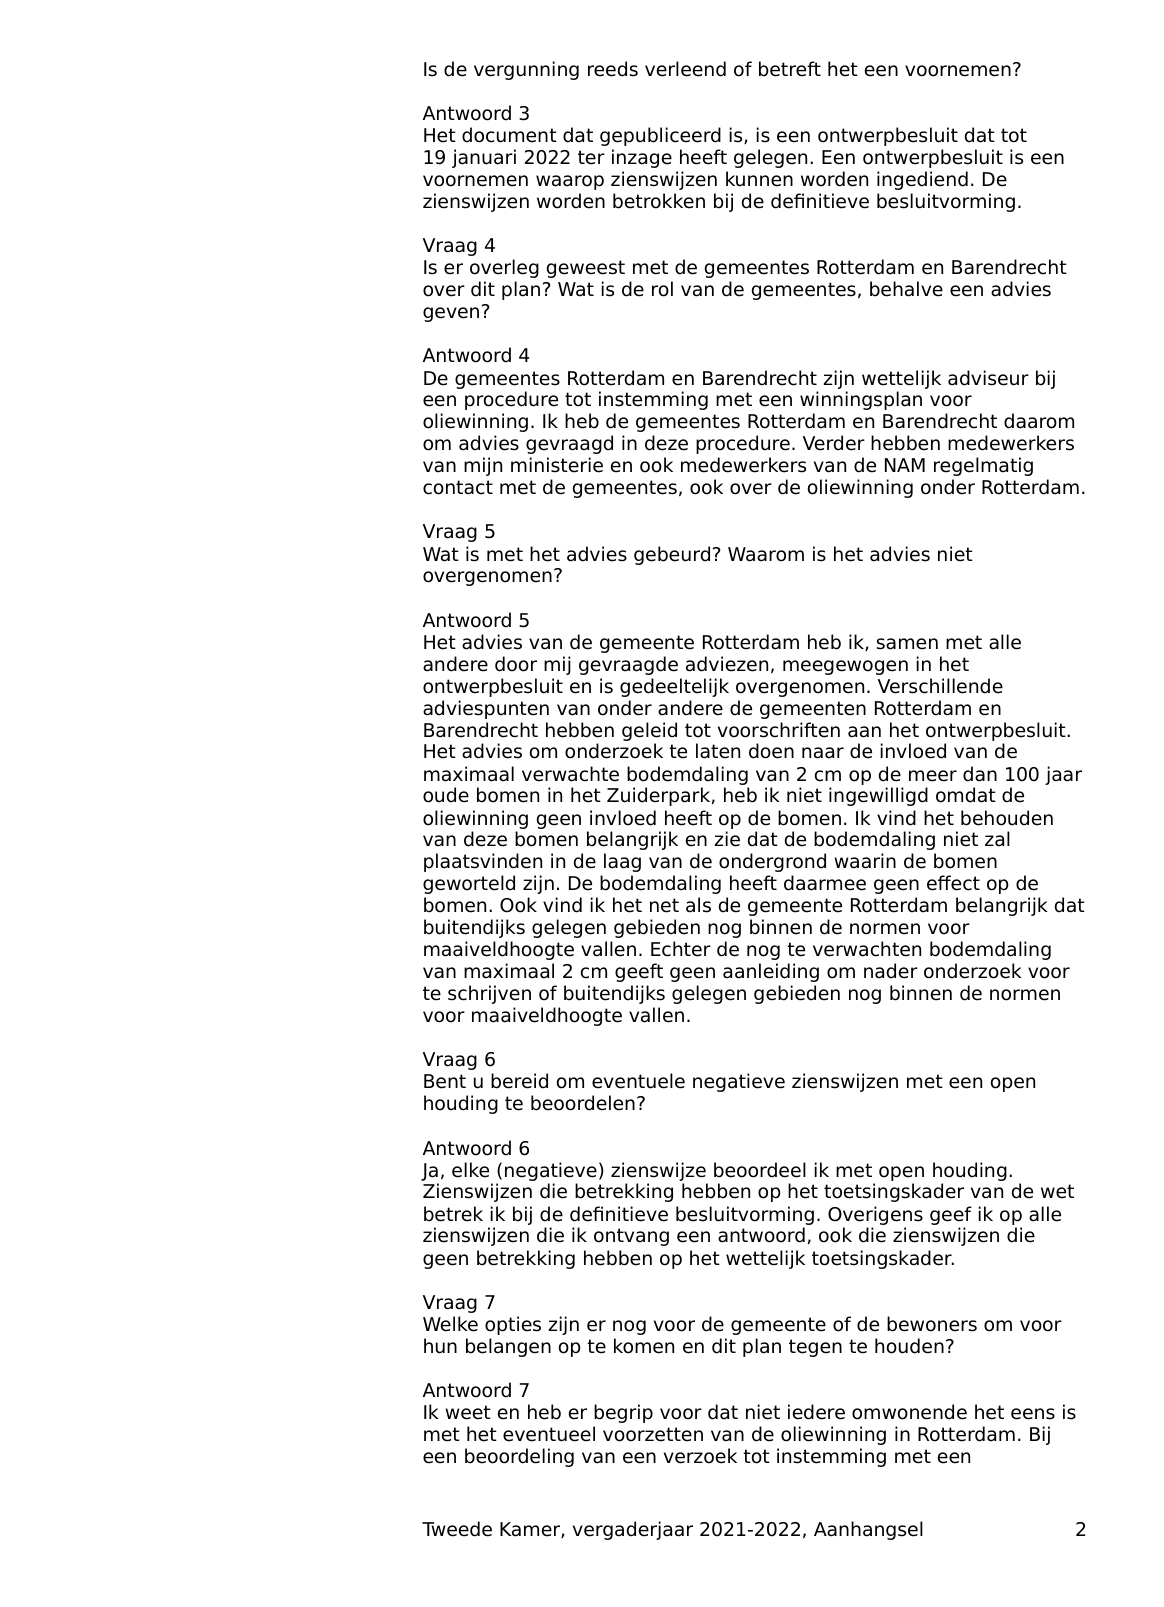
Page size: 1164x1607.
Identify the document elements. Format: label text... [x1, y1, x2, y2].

text Vraag 5 [422, 521, 1087, 543]
text Is er overleg geweest met de gemeentes Rotterdam en Barendrecht over dit plan? Wat is de rol van de gemeentes, behalve een advies geven? [422, 257, 1087, 323]
text Antwoord 7 [422, 1380, 1087, 1402]
text Het advies van de gemeente Rotterdam heb ik, samen met alle andere door mij gevraagde adviezen, meegewogen in het ontwerpbesluit en is gedeeltelijk overgenomen. Verschillende adviespunten van onder andere de gemeenten Rotterdam en Barendrecht hebben geleid tot voorschriften aan het ontwerpbesluit. Het advies om onderzoek te laten doen naar de invloed van de maximaal verwachte bodemdaling van 2 cm op de meer dan 100 jaar oude bomen in het Zuiderpark, heb ik niet ingewilligd omdat de oliewinning geen invloed heeft op de bomen. Ik vind het behouden van deze bomen belangrijk en zie dat de bodemdaling niet zal plaatsvinden in de laag van de ondergrond waarin de bomen geworteld zijn. De bodemdaling heeft daarmee geen effect op de bomen. Ook vind ik het net als de gemeente Rotterdam belangrijk dat buitendijks gelegen gebieden nog binnen de normen voor maaiveldhoogte vallen. Echter de nog te verwachten bodemdaling van maximaal 2 cm geeft geen aanleiding om nader onderzoek voor te schrijven of buitendijks gelegen gebieden nog binnen de normen voor maaiveldhoogte vallen. [422, 632, 1087, 1027]
text Welke opties zijn er nog voor de gemeente of de bewoners om voor hun belangen op te komen en dit plan tegen te houden? [422, 1313, 1087, 1357]
text Ik weet en heb er begrip voor dat niet iedere omwonende het eens is met het eventueel voorzetten van de oliewinning in Rotterdam. Bij een beoordeling van een verzoek tot instemming met een [422, 1402, 1087, 1468]
text Antwoord 4 [422, 345, 1087, 367]
text Vraag 7 [422, 1292, 1087, 1313]
text Wat is met het advies gebeurd? Waarom is het advies niet overgenomen? [422, 543, 1087, 587]
text Antwoord 6 [422, 1137, 1087, 1159]
text Antwoord 3 [422, 103, 1087, 125]
text Het document dat gepubliceerd is, is een ontwerpbesluit dat tot 19 januari 2022 ter inzage heeft gelegen. Een ontwerpbesluit is een voornemen waarop zienswijzen kunnen worden ingediend. De zienswijzen worden betrokken bij de definitieve besluitvorming. [422, 125, 1087, 213]
text De gemeentes Rotterdam en Barendrecht zijn wettelijk adviseur bij een procedure tot instemming met een winningsplan voor oliewinning. Ik heb de gemeentes Rotterdam en Barendrecht daarom om advies gevraagd in deze procedure. Verder hebben medewerkers van mijn ministerie en ook medewerkers van de NAM regelmatig contact met de gemeentes, ook over de oliewinning onder Rotterdam. [422, 367, 1087, 499]
text Vraag 4 [422, 235, 1087, 257]
text Vraag 6 [422, 1049, 1087, 1071]
text Antwoord 5 [422, 609, 1087, 632]
text Ja, elke (negatieve) zienswijze beoordeel ik met open houding. Zienswijzen die betrekking hebben op het toetsingskader van de wet betrek ik bij de definitieve besluitvorming. Overigens geef ik op alle zienswijzen die ik ontvang een antwoord, ook die zienswijzen die geen betrekking hebben op het wettelijk toetsingskader. [422, 1159, 1087, 1269]
text Bent u bereid om eventuele negatieve zienswijzen met een open houding te beoordelen? [422, 1071, 1087, 1115]
text Is de vergunning reeds verleend of betreft het een voornemen? [422, 59, 1087, 81]
